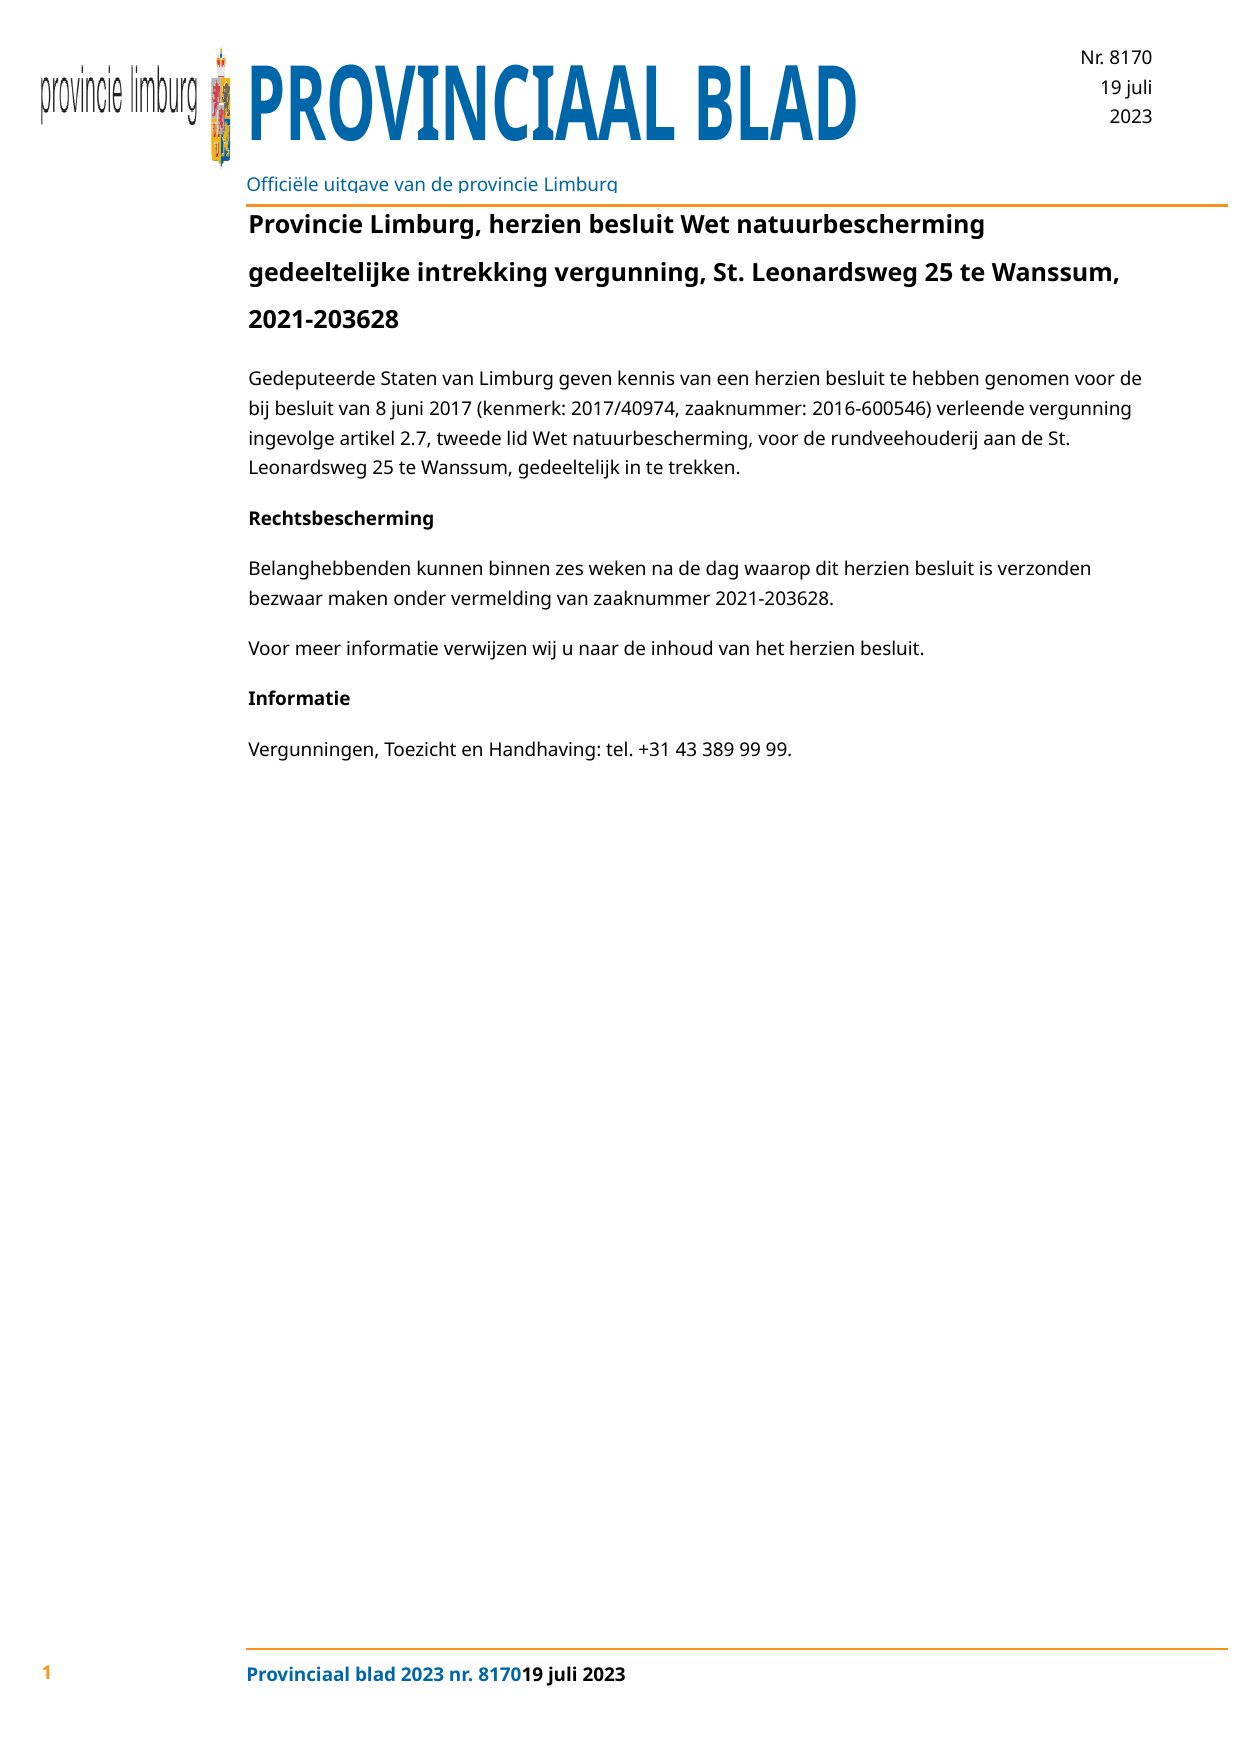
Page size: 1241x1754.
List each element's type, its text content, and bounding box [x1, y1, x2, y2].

picture [41, 47, 231, 172]
text Informatie [248, 686, 1152, 711]
text Provincie Limburg, herzien besluit Wet natuurbescherming gedeeltelijke intrekking vergunning, St. Leonardsweg 25 te Wanssum, 2021-203628 [248, 207, 1152, 336]
text Gedeputeerde Staten van Limburg geven kennis van een herzien besluit te hebben genomen voor de bij besluit van 8 juni 2017 (kenmerk: 2017/40974, zaaknummer: 2016-600546) verleende vergunning ingevolge artikel 2.7, tweede lid Wet natuurbescherming, voor de rundveehouderij aan de St. Leonardsweg 25 te Wanssum, gedeeltelijk in te trekken. [248, 366, 1152, 480]
text Belanghebbenden kunnen binnen zes weken na de dag waarop dit herzien besluit is verzonden bezwaar maken onder vermelding van zaaknummer 2021-203628. [248, 555, 1152, 610]
text Rechtsbescherming [248, 505, 1152, 530]
text Vergunningen, Toezicht en Handhaving: tel. +31 43 389 99 99. [248, 736, 1152, 762]
text Voor meer informatie verwijzen wij u naar de inhoud van het herzien besluit. [248, 635, 1152, 661]
